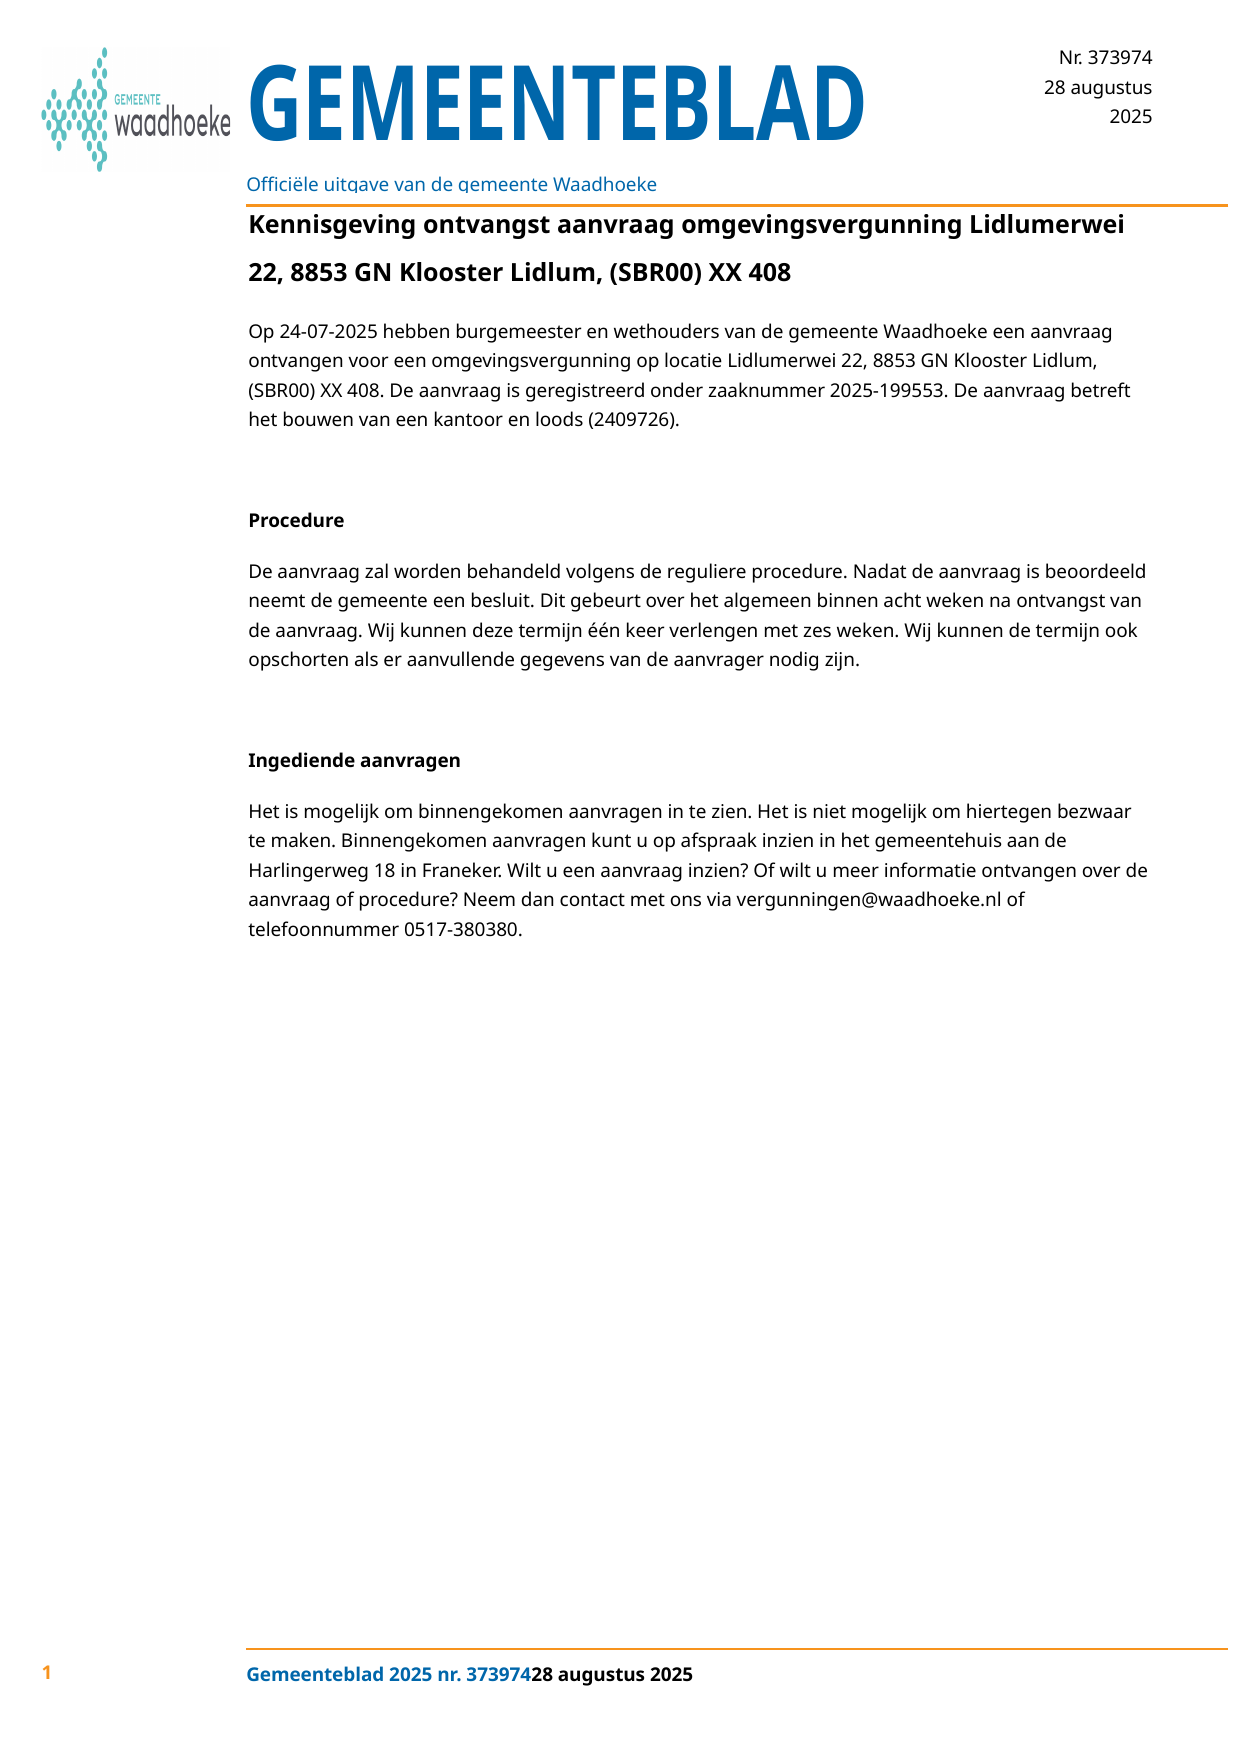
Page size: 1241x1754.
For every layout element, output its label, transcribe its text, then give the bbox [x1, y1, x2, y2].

text Op 24-07-2025 hebben burgemeester en wethouders van de gemeente Waadhoeke een aanvraag ontvangen voor een omgevingsvergunning op locatie Lidlumerwei 22, 8853 GN Klooster Lidlum, (SBR00) XX 408. De aanvraag is geregistreerd onder zaaknummer 2025-199553. De aanvraag betreft het bouwen van een kantoor en loods (2409726). [248, 318, 1152, 432]
text Ingediende aanvragen [248, 747, 1152, 773]
picture [41, 47, 231, 172]
text De aanvraag zal worden behandeld volgens de reguliere procedure. Nadat de aanvraag is beoordeeld neemt de gemeente een besluit. Dit gebeurt over het algemeen binnen acht weken na ontvangst van de aanvraag. Wij kunnen deze termijn één keer verlengen met zes weken. Wij kunnen de termijn ook opschorten als er aanvullende gegevens van de aanvrager nodig zijn. [248, 558, 1152, 672]
text Kennisgeving ontvangst aanvraag omgevingsvergunning Lidlumerwei 22, 8853 GN Klooster Lidlum, (SBR00) XX 408 [248, 207, 1152, 288]
text Procedure [248, 507, 1152, 533]
text Het is mogelijk om binnengekomen aanvragen in te zien. Het is niet mogelijk om hiertegen bezwaar te maken. Binnengekomen aanvragen kunt u op afspraak inzien in het gemeentehuis aan de Harlingerweg 18 in Franeker. Wilt u een aanvraag inzien? Of wilt u meer informatie ontvangen over de aanvraag of procedure? Neem dan contact met ons via vergunningen@waadhoeke.nl of telefoonnummer 0517-380380. [248, 798, 1152, 942]
